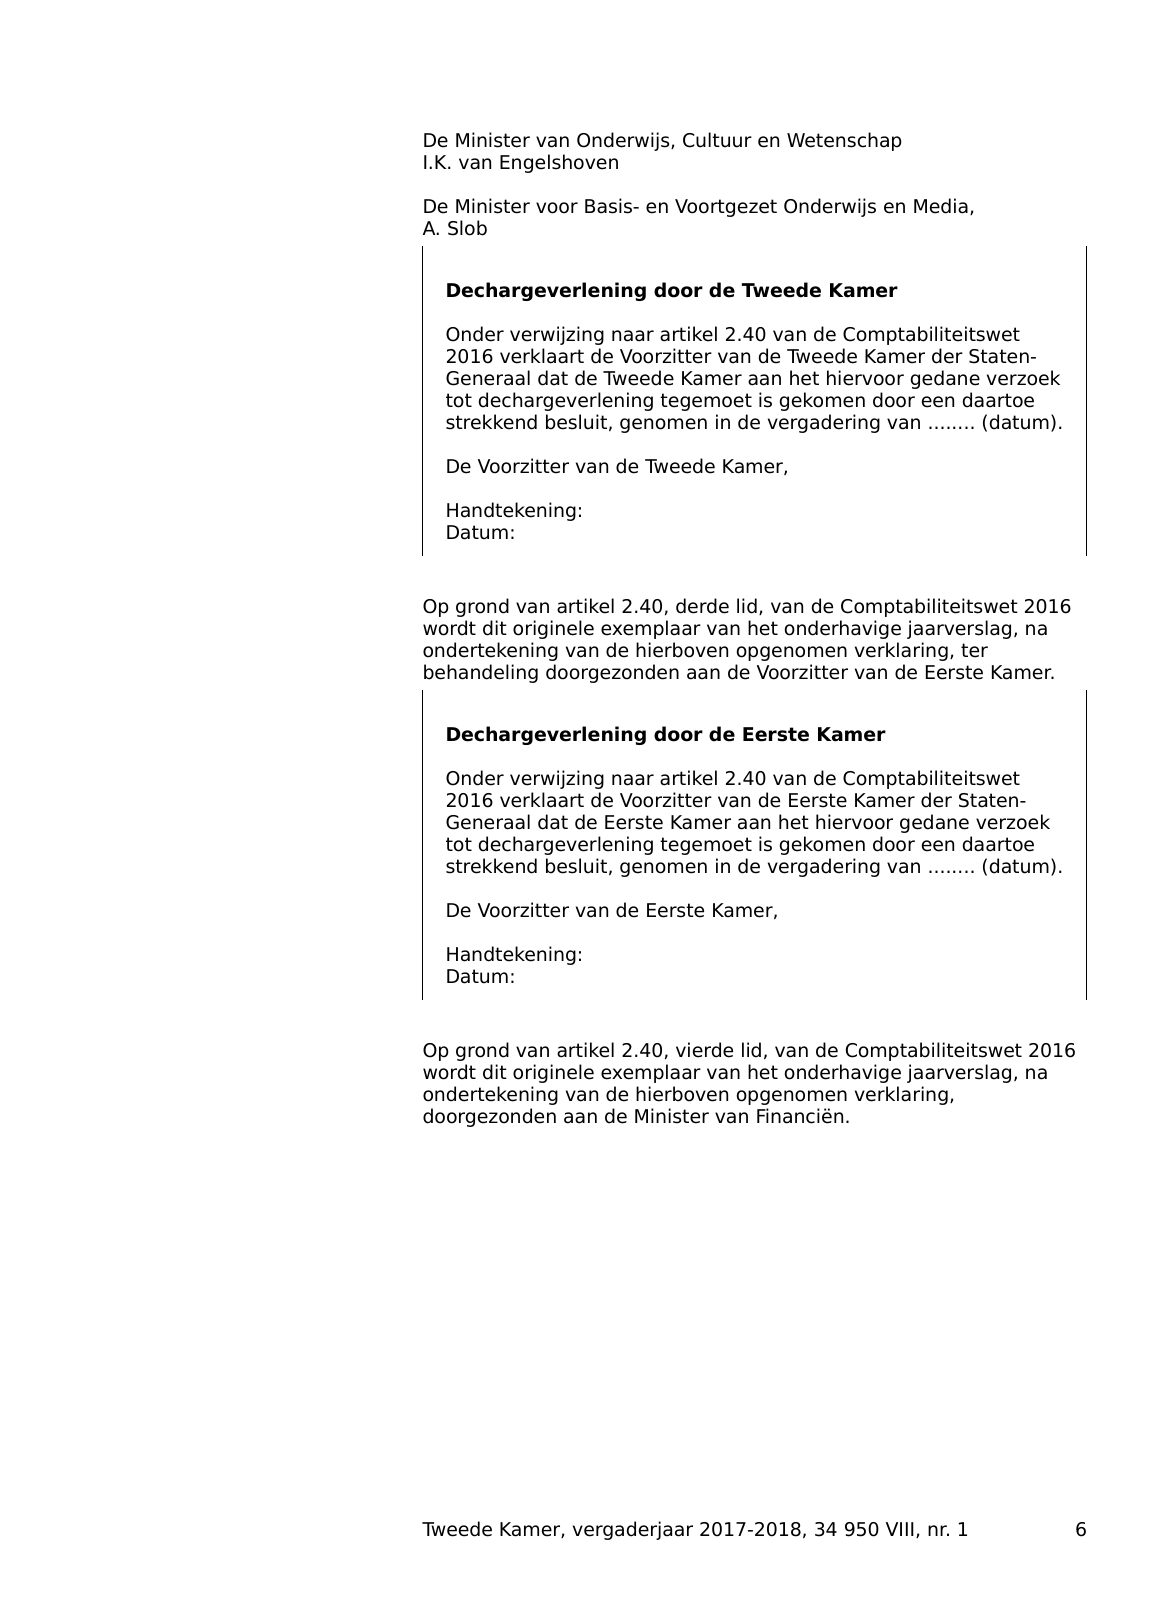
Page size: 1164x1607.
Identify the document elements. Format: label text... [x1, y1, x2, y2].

text Op grond van artikel 2.40, derde lid, van de Comptabiliteitswet 2016 wordt dit originele exemplaar van het onderhavige jaarverslag, na ondertekening van de hierboven opgenomen verklaring, ter behandeling doorgezonden aan de Voorzitter van de Eerste Kamer. [422, 596, 1087, 684]
table_header Dechargeverlening door de Eerste Kamer Onder verwijzing naar artikel 2.40 van de Comptabiliteitswet 2016 verklaart de Voorzitter van de Eerste Kamer der Staten-Generaal dat de Eerste Kamer aan het hiervoor gedane verzoek tot dechargeverlening tegemoet is gekomen door een daartoe strekkend besluit, genomen in de vergadering van ........ (datum). De Voorzitter van de Eerste Kamer, Handtekening: Datum: [423, 690, 1086, 1000]
table_header Dechargeverlening door de Tweede Kamer Onder verwijzing naar artikel 2.40 van de Comptabiliteitswet 2016 verklaart de Voorzitter van de Tweede Kamer der Staten-Generaal dat de Tweede Kamer aan het hiervoor gedane verzoek tot dechargeverlening tegemoet is gekomen door een daartoe strekkend besluit, genomen in de vergadering van ........ (datum). De Voorzitter van de Tweede Kamer, Handtekening: Datum: [423, 246, 1086, 556]
text De Minister voor Basis- en Voortgezet Onderwijs en Media, A. Slob [422, 196, 1087, 240]
text Op grond van artikel 2.40, vierde lid, van de Comptabiliteitswet 2016 wordt dit originele exemplaar van het onderhavige jaarverslag, na ondertekening van de hierboven opgenomen verklaring, doorgezonden aan de Minister van Financiën. [422, 1040, 1087, 1128]
text De Minister van Onderwijs, Cultuur en Wetenschap I.K. van Engelshoven [422, 130, 1087, 174]
